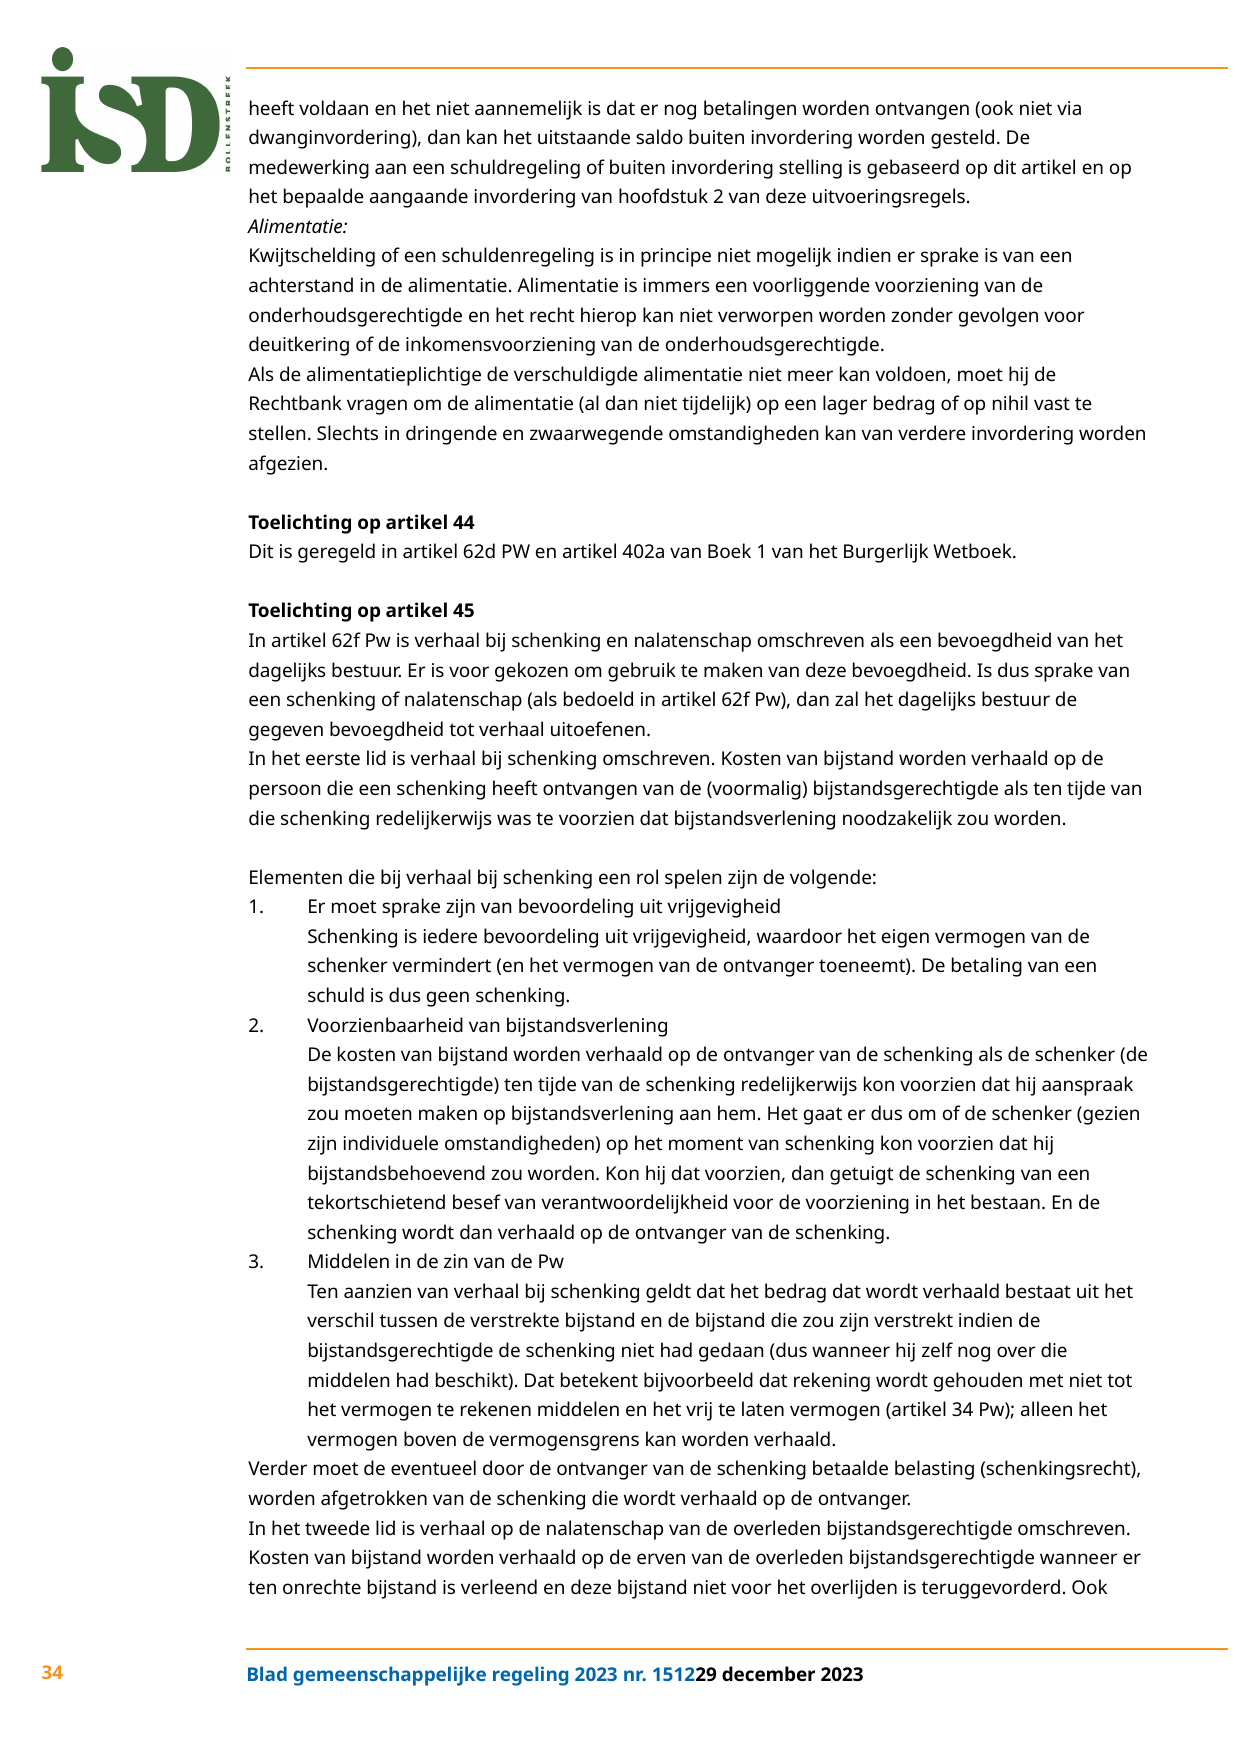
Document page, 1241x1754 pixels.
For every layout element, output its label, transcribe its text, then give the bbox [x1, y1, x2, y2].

list Voorzienbaarheid van bijstandsverlening [248, 1012, 1152, 1038]
list Ten aanzien van verhaal bij schenking geldt dat het bedrag dat wordt verhaald bestaat uit het verschil tussen de verstrekte bijstand en de bijstand die zou zijn verstrekt indien de bijstandsgerechtigde de schenking niet had gedaan (dus wanneer hij zelf nog over die middelen had beschikt). Dat betekent bijvoorbeeld dat rekening wordt gehouden met niet tot het vermogen te rekenen middelen en het vrij te laten vermogen (artikel 34 Pw); alleen het vermogen boven de vermogensgrens kan worden verhaald. [248, 1278, 1152, 1452]
text Dit is geregeld in artikel 62d PW en artikel 402a van Boek 1 van het Burgerlijk Wetboek. [248, 538, 1152, 564]
list Schenking is iedere bevoordeling uit vrijgevigheid, waardoor het eigen vermogen van de schenker vermindert (en het vermogen van de ontvanger toeneemt). De betaling van een schuld is dus geen schenking. [248, 923, 1152, 1008]
text In het eerste lid is verhaal bij schenking omschreven. Kosten van bijstand worden verhaald op de persoon die een schenking heeft ontvangen van de (voormalig) bijstandsgerechtigde als ten tijde van die schenking redelijkerwijs was te voorzien dat bijstandsverlening noodzakelijk zou worden. [248, 746, 1152, 831]
text Elementen die bij verhaal bij schenking een rol spelen zijn de volgende: [248, 864, 1152, 890]
text Als de alimentatieplichtige de verschuldigde alimentatie niet meer kan voldoen, moet hij de Rechtbank vragen om de alimentatie (al dan niet tijdelijk) op een lager bedrag of op nihil vast te stellen. Slechts in dringende en zwaarwegende omstandigheden kan van verdere invordering worden afgezien. [248, 361, 1152, 476]
text In het tweede lid is verhaal op de nalatenschap van de overleden bijstandsgerechtigde omschreven. [248, 1515, 1152, 1541]
picture [41, 47, 231, 172]
text Kosten van bijstand worden verhaald op de erven van de overleden bijstandsgerechtigde wanneer er ten onrechte bijstand is verleend en deze bijstand niet voor het overlijden is teruggevorderd. Ook [248, 1544, 1152, 1600]
text heeft voldaan en het niet aannemelijk is dat er nog betalingen worden ontvangen (ook niet via dwanginvordering), dan kan het uitstaande saldo buiten invordering worden gesteld. De medewerking aan een schuldregeling of buiten invordering stelling is gebaseerd op dit artikel en op het bepaalde aangaande invordering van hoofdstuk 2 van deze uitvoeringsregels. [248, 95, 1152, 209]
list Middelen in de zin van de Pw [248, 1248, 1152, 1274]
list Er moet sprake zijn van bevoordeling uit vrijgevigheid [248, 893, 1152, 919]
text Kwijtschelding of een schuldenregeling is in principe niet mogelijk indien er sprake is van een achterstand in de alimentatie. Alimentatie is immers een voorliggende voorziening van de onderhoudsgerechtigde en het recht hierop kan niet verworpen worden zonder gevolgen voor deuitkering of de inkomensvoorziening van de onderhoudsgerechtigde. [248, 243, 1152, 357]
text Toelichting op artikel 44 [248, 509, 1152, 535]
text Toelichting op artikel 45 [248, 598, 1152, 623]
text Verder moet de eventueel door de ontvanger van de schenking betaalde belasting (schenkingsrecht), worden afgetrokken van de schenking die wordt verhaald op de ontvanger. [248, 1456, 1152, 1511]
list De kosten van bijstand worden verhaald op de ontvanger van de schenking als de schenker (de bijstandsgerechtigde) ten tijde van de schenking redelijkerwijs kon voorzien dat hij aanspraak zou moeten maken op bijstandsverlening aan hem. Het gaat er dus om of de schenker (gezien zijn individuele omstandigheden) op het moment van schenking kon voorzien dat hij bijstandsbehoevend zou worden. Kon hij dat voorzien, dan getuigt de schenking van een tekortschietend besef van verantwoordelijkheid voor de voorziening in het bestaan. En de schenking wordt dan verhaald op de ontvanger van de schenking. [248, 1041, 1152, 1245]
text Alimentatie: [248, 213, 1152, 239]
text In artikel 62f Pw is verhaal bij schenking en nalatenschap omschreven als een bevoegdheid van het dagelijks bestuur. Er is voor gekozen om gebruik te maken van deze bevoegdheid. Is dus sprake van een schenking of nalatenschap (als bedoeld in artikel 62f Pw), dan zal het dagelijks bestuur de gegeven bevoegdheid tot verhaal uitoefenen. [248, 627, 1152, 742]
